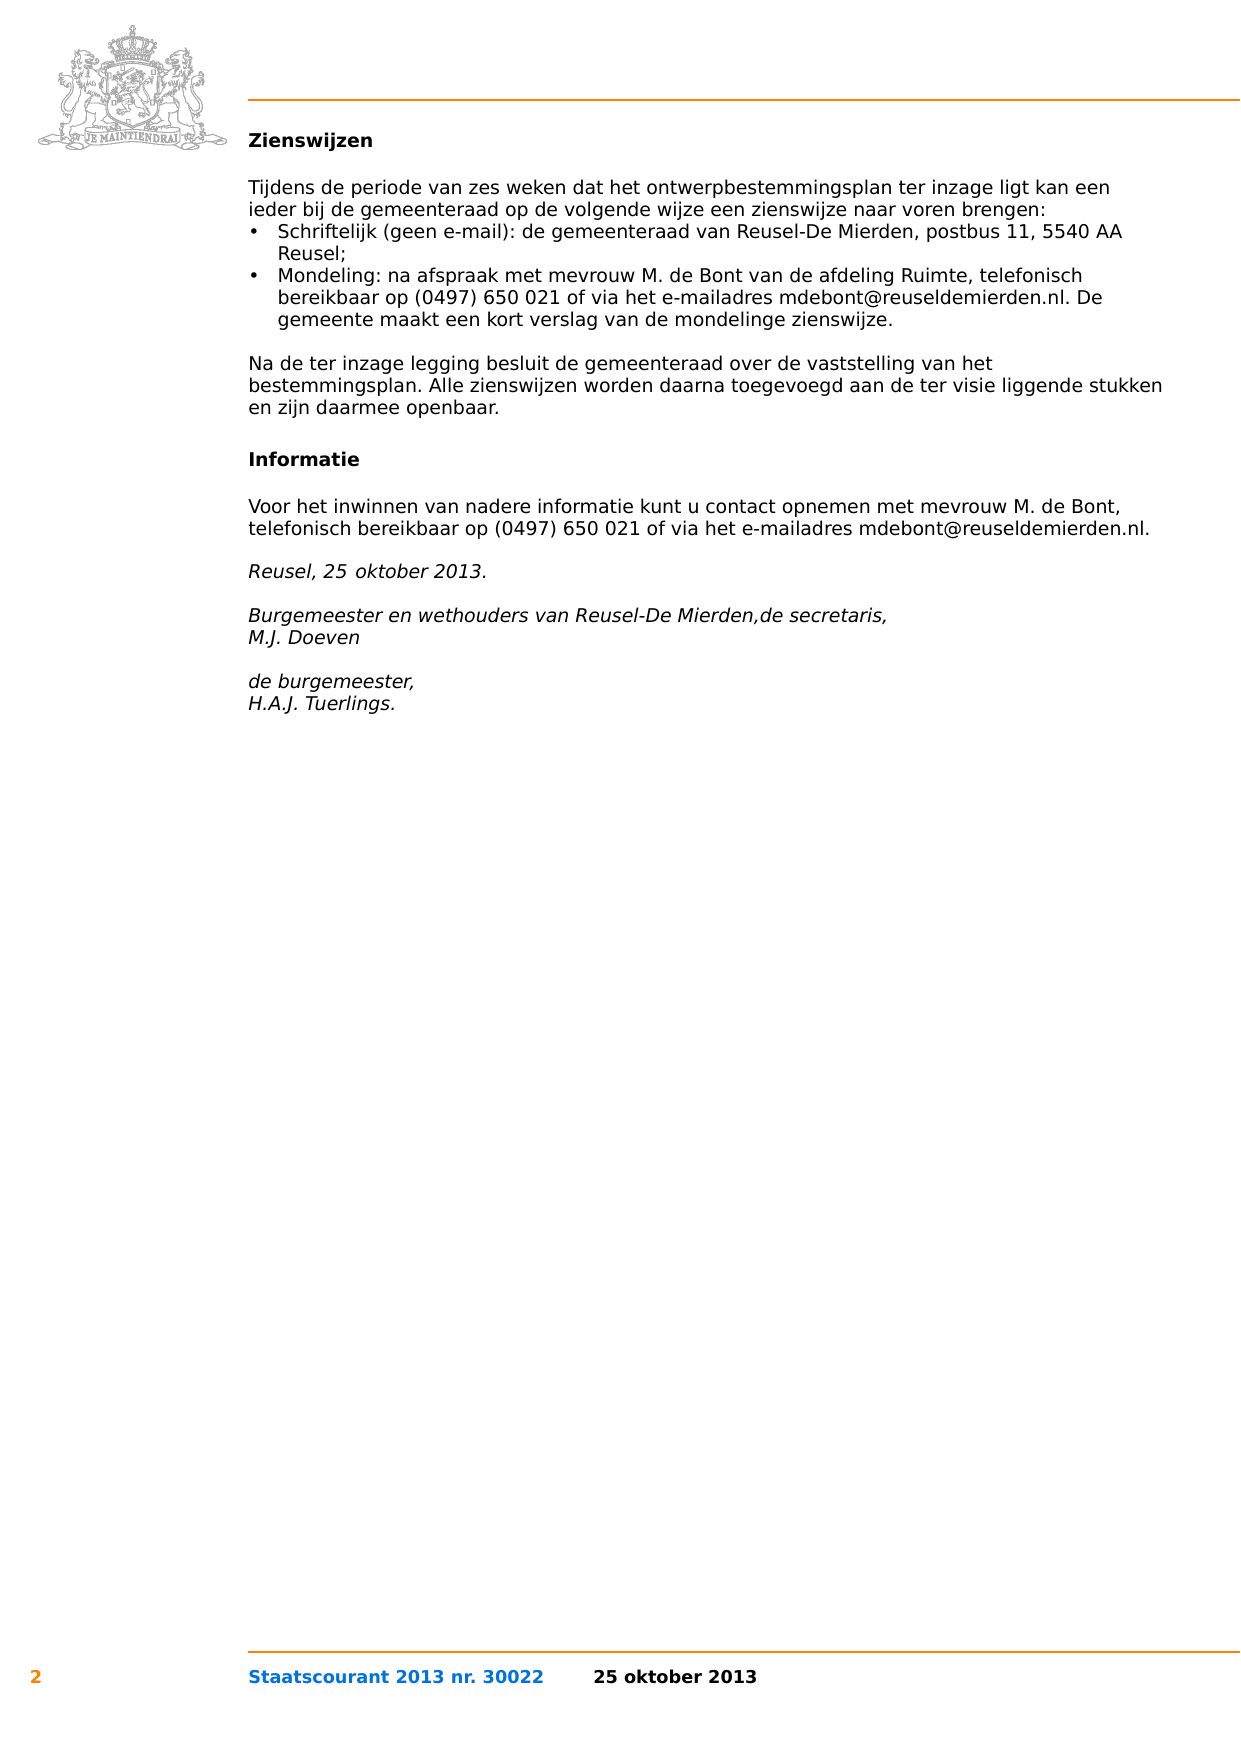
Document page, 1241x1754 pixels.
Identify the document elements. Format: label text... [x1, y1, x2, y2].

text • Mondeling: na afspraak met mevrouw M. de Bont van de afdeling Ruimte, telefonisch bereikbaar op (0497) 650 021 of via het e-mailadres mdebont@reuseldemierden.nl. De gemeente maakt een kort verslag van de mondelinge zienswijze. [248, 265, 1163, 331]
text Reusel, 25 oktober 2013. [248, 561, 1163, 583]
picture [38, 25, 227, 150]
text Na de ter inzage legging besluit de gemeenteraad over de vaststelling van het bestemmingsplan. Alle zienswijzen worden daarna toegevoegd aan de ter visie liggende stukken en zijn daarmee openbaar. [248, 353, 1163, 418]
text Voor het inwinnen van nadere informatie kunt u contact opnemen met mevrouw M. de Bont, telefonisch bereikbaar op (0497) 650 021 of via het e-mailadres mdebont@reuseldemierden.nl. [248, 496, 1163, 539]
text de burgemeester, H.A.J. Tuerlings. [248, 671, 1163, 715]
subtitle Informatie [248, 448, 1163, 471]
text • Schriftelijk (geen e-mail): de gemeenteraad van Reusel-De Mierden, postbus 11, 5540 AA Reusel; [248, 221, 1163, 265]
text Tijdens de periode van zes weken dat het ontwerpbestemmingsplan ter inzage ligt kan een ieder bij de gemeenteraad op de volgende wijze een zienswijze naar voren brengen: [248, 177, 1163, 221]
text Burgemeester en wethouders van Reusel-De Mierden,de secretaris, M.J. Doeven [248, 605, 1163, 649]
subtitle Zienswijzen [248, 130, 1163, 152]
